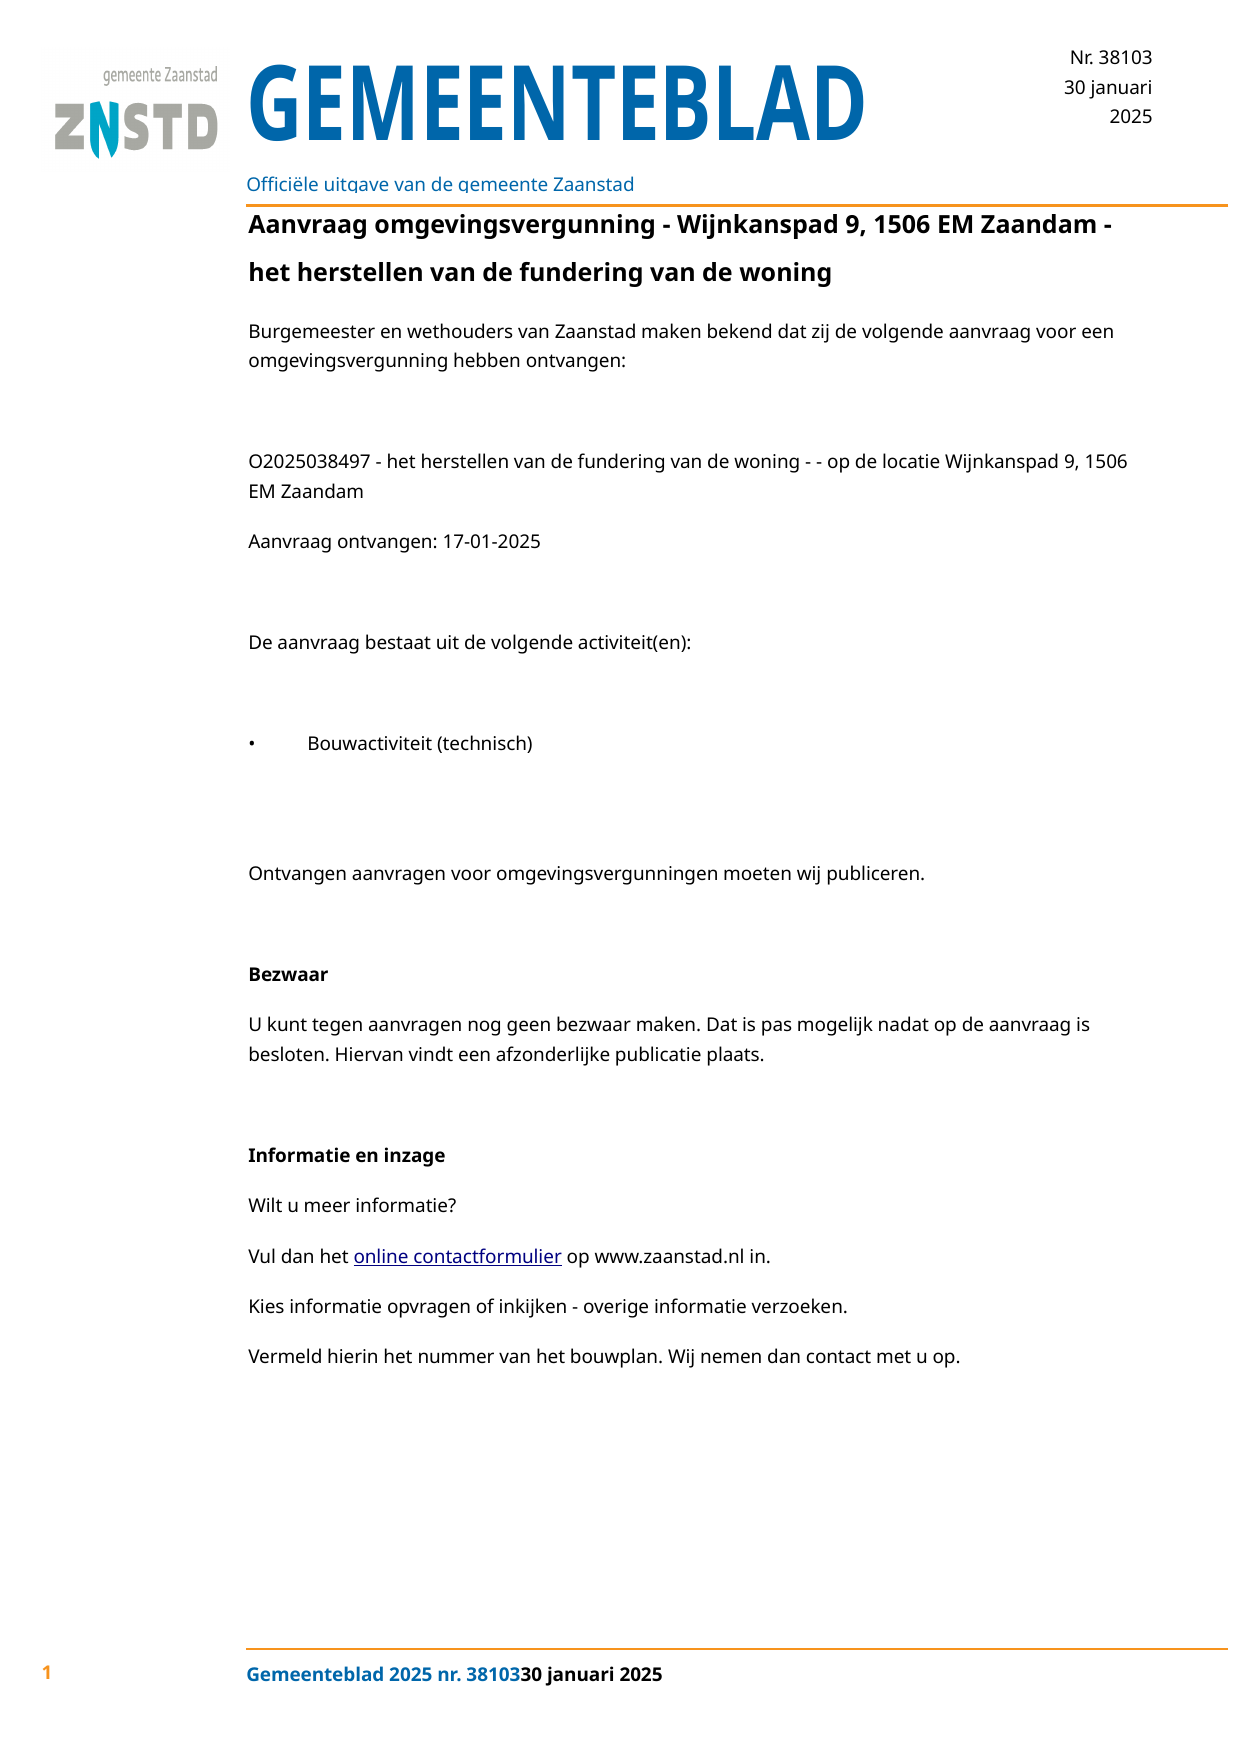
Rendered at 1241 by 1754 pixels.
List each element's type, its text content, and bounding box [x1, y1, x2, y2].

text U kunt tegen aanvragen nog geen bezwaar maken. Dat is pas mogelijk nadat op de aanvraag is besloten. Hiervan vindt een afzonderlijke publicatie plaats. [248, 1012, 1152, 1067]
list Bouwactiviteit (technisch) [248, 730, 1152, 756]
text Burgemeester en wethouders van Zaanstad maken bekend dat zij de volgende aanvraag voor een omgevingsvergunning hebben ontvangen: [248, 318, 1152, 373]
text Aanvraag ontvangen: 17-01-2025 [248, 528, 1152, 554]
text Vul dan het online contactformulier op www.zaanstad.nl in. [248, 1243, 1152, 1269]
text Kies informatie opvragen of inkijken - overige informatie verzoeken. [248, 1293, 1152, 1319]
text Vermeld hierin het nummer van het bouwplan. Wij nemen dan contact met u op. [248, 1344, 1152, 1369]
text Informatie en inzage [248, 1142, 1152, 1168]
text Ontvangen aanvragen voor omgevingsvergunningen moeten wij publiceren. [248, 860, 1152, 886]
text Wilt u meer informatie? [248, 1192, 1152, 1218]
text Bezwaar [248, 961, 1152, 987]
text Aanvraag omgevingsvergunning - Wijnkanspad 9, 1506 EM Zaandam - het herstellen van de fundering van de woning [248, 207, 1152, 288]
text O2025038497 - het herstellen van de fundering van de woning - - op de locatie Wijnkanspad 9, 1506 EM Zaandam [248, 448, 1152, 504]
text De aanvraag bestaat uit de volgende activiteit(en): [248, 629, 1152, 655]
picture [41, 47, 231, 172]
